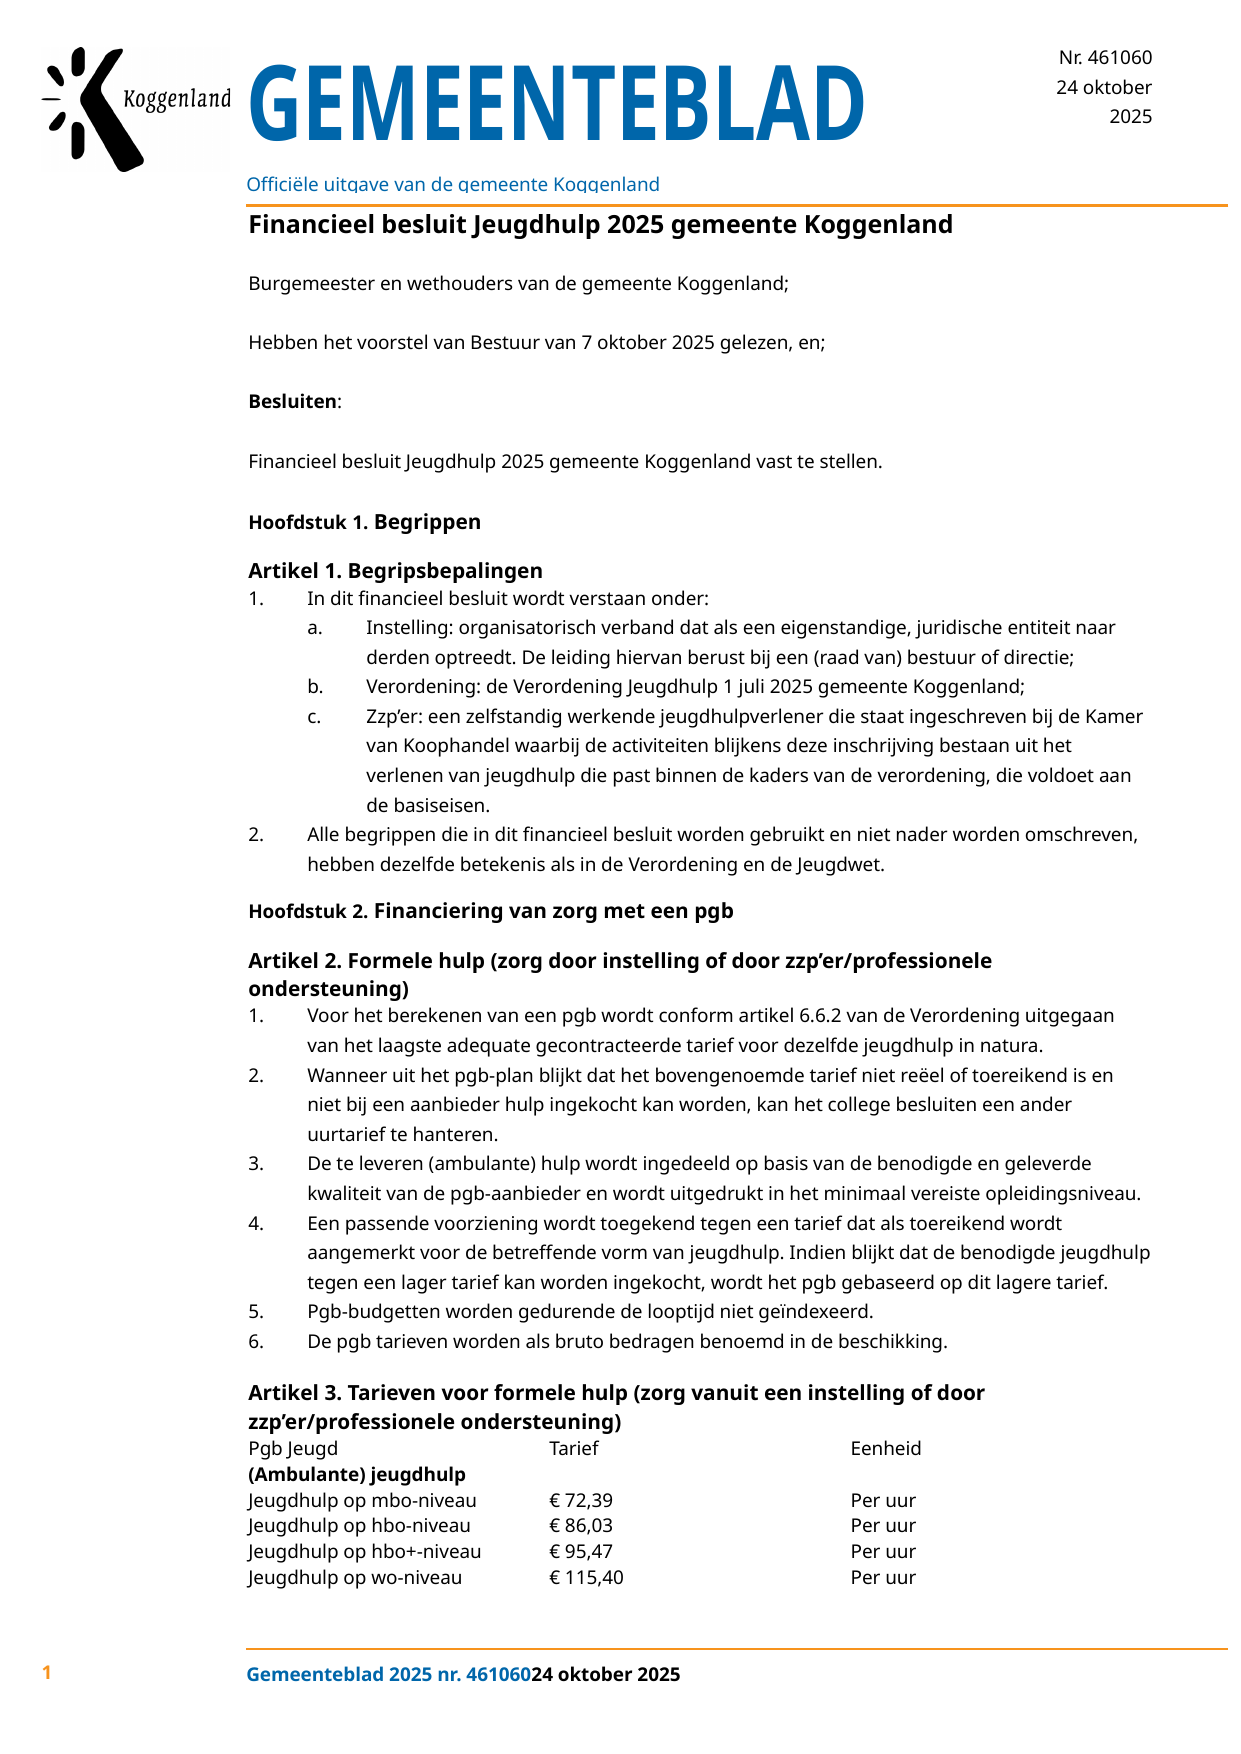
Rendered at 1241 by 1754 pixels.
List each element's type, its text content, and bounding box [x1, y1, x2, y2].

text Hoofdstuk 1. Begrippen [248, 507, 1152, 535]
table_cell [850, 1461, 1152, 1487]
text Artikel 2. Formele hulp (zorg door instelling of door zzp’er/professionele ondersteuning) [248, 946, 1152, 1003]
table_cell € 72,39 [549, 1487, 850, 1513]
picture [41, 47, 231, 172]
list De te leveren (ambulante) hulp wordt ingedeeld op basis van de benodigde en geleverde kwaliteit van de pgb-aanbieder en wordt uitgedrukt in het minimaal vereiste opleidingsniveau. [248, 1151, 1152, 1206]
table_cell Jeugdhulp op hbo+-niveau [248, 1539, 549, 1564]
text Hoofdstuk 2. Financiering van zorg met een pgb [248, 897, 1152, 925]
table_header Eenheid [850, 1436, 1152, 1461]
list Een passende voorziening wordt toegekend tegen een tarief dat als toereikend wordt aangemerkt voor de betreffende vorm van jeugdhulp. Indien blijkt dat de benodigde jeugdhulp tegen een lager tarief kan worden ingekocht, wordt het pgb gebaseerd op dit lagere tarief. [248, 1210, 1152, 1295]
text Besluiten: [248, 389, 1152, 414]
list Instelling: organisatorisch verband dat als een eigenstandige, juridische entiteit naar derden optreedt. De leiding hiervan berust bij een (raad van) bestuur of directie; [307, 614, 1152, 669]
text Hebben het voorstel van Bestuur van 7 oktober 2025 gelezen, en; [248, 329, 1152, 355]
table_cell € 115,40 [549, 1564, 850, 1590]
table_cell € 95,47 [549, 1539, 850, 1564]
table_cell € 86,03 [549, 1513, 850, 1538]
list Wanneer uit het pgb-plan blijkt dat het bovengenoemde tarief niet reëel of toereikend is en niet bij een aanbieder hulp ingekocht kan worden, kan het college besluiten een ander uurtarief te hanteren. [248, 1062, 1152, 1147]
table_cell Per uur [850, 1564, 1152, 1590]
table_cell Jeugdhulp op wo-niveau [248, 1564, 549, 1590]
list Zzp’er: een zelfstandig werkende jeugdhulpverlener die staat ingeschreven bij de Kamer van Koophandel waarbij de activiteiten blijkens deze inschrijving bestaan uit het verlenen van jeugdhulp die past binnen de kaders van de verordening, die voldoet aan de basiseisen. [307, 703, 1152, 817]
text Artikel 3. Tarieven voor formele hulp (zorg vanuit een instelling of door zzp’er/professionele ondersteuning) [248, 1378, 1152, 1435]
table_cell Jeugdhulp op mbo-niveau [248, 1487, 549, 1513]
table_header Tarief [549, 1436, 850, 1461]
table_cell [549, 1461, 850, 1487]
list Verordening: de Verordening Jeugdhulp 1 juli 2025 gemeente Koggenland; [307, 673, 1152, 699]
list De pgb tarieven worden als bruto bedragen benoemd in de beschikking. [248, 1328, 1152, 1354]
table_cell Jeugdhulp op hbo-niveau [248, 1513, 549, 1538]
table_cell Per uur [850, 1539, 1152, 1564]
list Alle begrippen die in dit financieel besluit worden gebruikt en niet nader worden omschreven, hebben dezelfde betekenis als in de Verordening en de Jeugdwet. [248, 821, 1152, 877]
text Financieel besluit Jeugdhulp 2025 gemeente Koggenland vast te stellen. [248, 448, 1152, 473]
text Artikel 1. Begripsbepalingen [248, 556, 1152, 585]
list In dit financieel besluit wordt verstaan onder: [248, 585, 1152, 610]
table_cell Per uur [850, 1487, 1152, 1513]
table_cell Per uur [850, 1513, 1152, 1538]
list Voor het berekenen van een pgb wordt conform artikel 6.6.2 van de Verordening uitgegaan van het laagste adequate gecontracteerde tarief voor dezelfde jeugdhulp in natura. [248, 1003, 1152, 1058]
text Financieel besluit Jeugdhulp 2025 gemeente Koggenland [248, 207, 1152, 241]
text Burgemeester en wethouders van de gemeente Koggenland; [248, 270, 1152, 296]
table_header Pgb Jeugd [248, 1436, 549, 1461]
list Pgb-budgetten worden gedurende de looptijd niet geïndexeerd. [248, 1298, 1152, 1324]
table_cell (Ambulante) jeugdhulp [248, 1461, 549, 1487]
